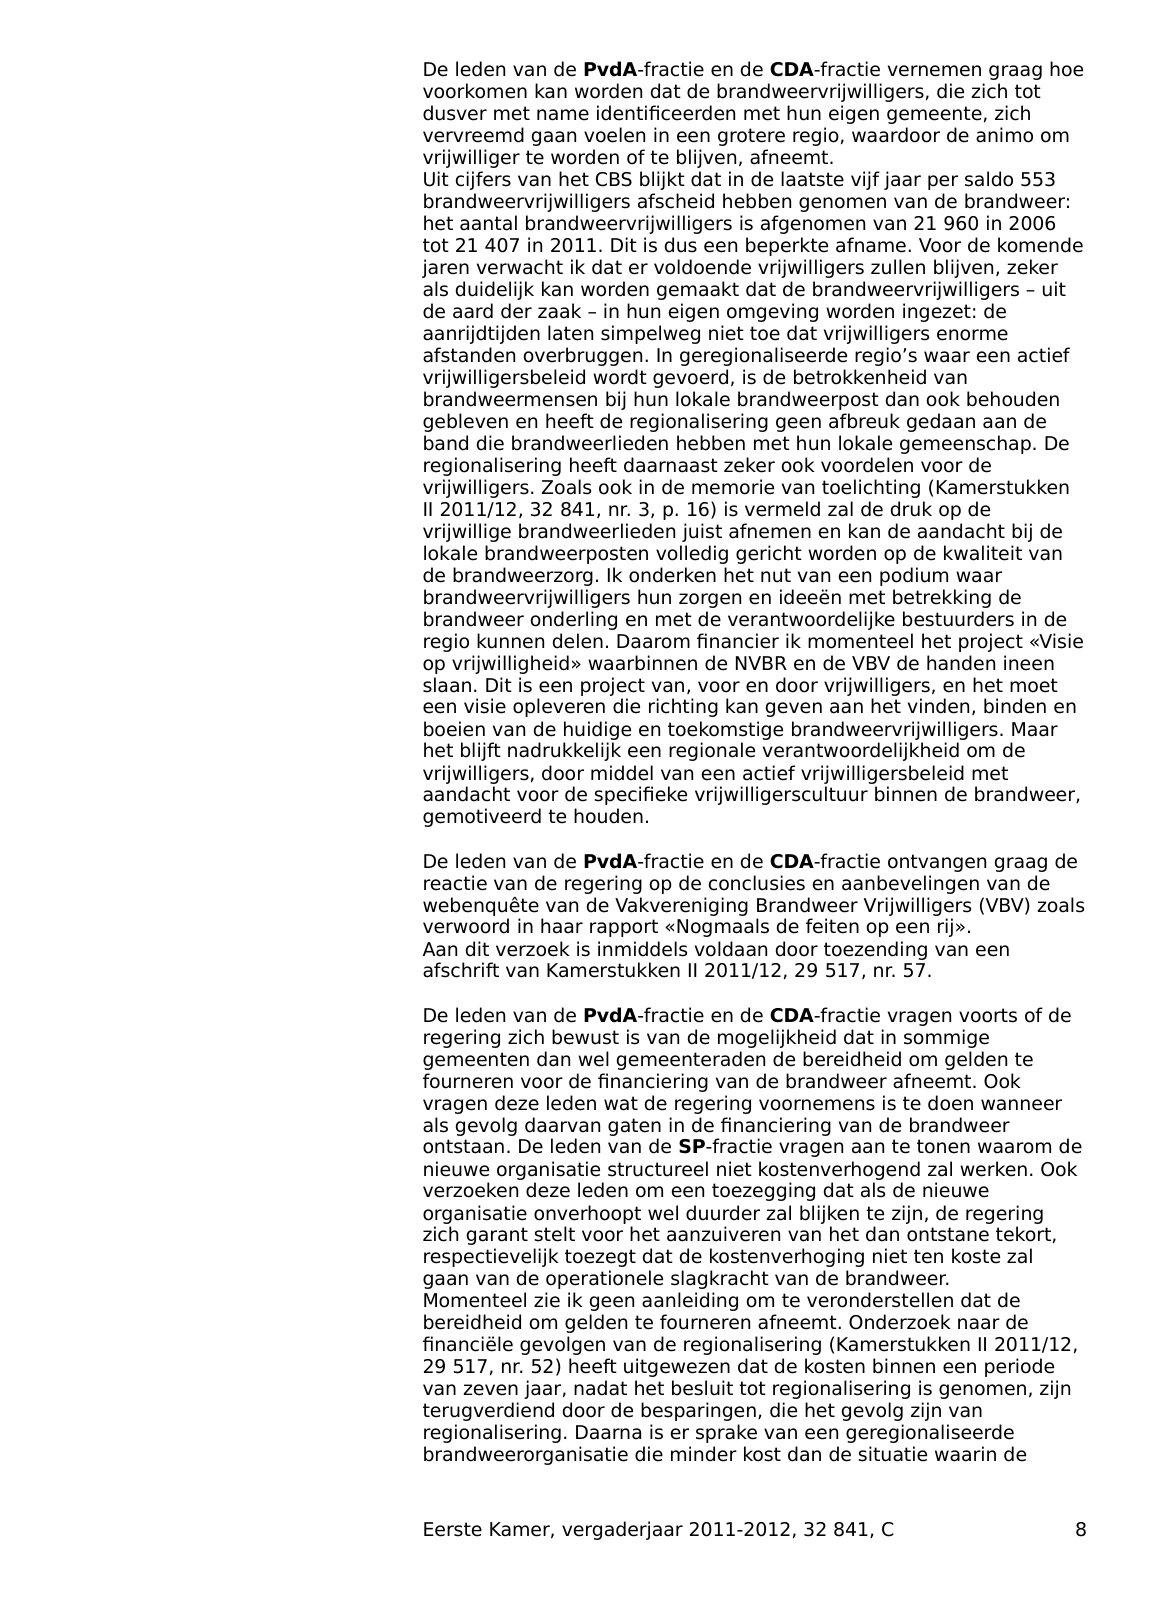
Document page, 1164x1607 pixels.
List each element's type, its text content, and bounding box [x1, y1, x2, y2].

text Aan dit verzoek is inmiddels voldaan door toezending van een afschrift van Kamerstukken II 2011/12, 29 517, nr. 57. [422, 938, 1087, 982]
text De leden van de PvdA-fractie en de CDA-fractie vragen voorts of de regering zich bewust is van de mogelijkheid dat in sommige gemeenten dan wel gemeenteraden de bereidheid om gelden te fourneren voor de financiering van de brandweer afneemt. Ook vragen deze leden wat de regering voornemens is te doen wanneer als gevolg daarvan gaten in de financiering van de brandweer ontstaan. De leden van de SP-fractie vragen aan te tonen waarom de nieuwe organisatie structureel niet kostenverhogend zal werken. Ook verzoeken deze leden om een toezegging dat als de nieuwe organisatie onverhoopt wel duurder zal blijken te zijn, de regering zich garant stelt voor het aanzuiveren van het dan ontstane tekort, respectievelijk toezegt dat de kostenverhoging niet ten koste zal gaan van de operationele slagkracht van de brandweer. [422, 1004, 1087, 1290]
text Uit cijfers van het CBS blijkt dat in de laatste vijf jaar per saldo 553 brandweervrijwilligers afscheid hebben genomen van de brandweer: het aantal brandweervrijwilligers is afgenomen van 21 960 in 2006 tot 21 407 in 2011. Dit is dus een beperkte afname. Voor de komende jaren verwacht ik dat er voldoende vrijwilligers zullen blijven, zeker als duidelijk kan worden gemaakt dat de brandweervrijwilligers – uit de aard der zaak – in hun eigen omgeving worden ingezet: de aanrijdtijden laten simpelweg niet toe dat vrijwilligers enorme afstanden overbruggen. In geregionaliseerde regio’s waar een actief vrijwilligersbeleid wordt gevoerd, is de betrokkenheid van brandweermensen bij hun lokale brandweerpost dan ook behouden gebleven en heeft de regionalisering geen afbreuk gedaan aan de band die brandweerlieden hebben met hun lokale gemeenschap. De regionalisering heeft daarnaast zeker ook voordelen voor de vrijwilligers. Zoals ook in de memorie van toelichting (Kamerstukken II 2011/12, 32 841, nr. 3, p. 16) is vermeld zal de druk op de vrijwillige brandweerlieden juist afnemen en kan de aandacht bij de lokale brandweerposten volledig gericht worden op de kwaliteit van de brandweerzorg. Ik onderken het nut van een podium waar brandweervrijwilligers hun zorgen en ideeën met betrekking de brandweer onderling en met de verantwoordelijke bestuurders in de regio kunnen delen. Daarom financier ik momenteel het project «Visie op vrijwilligheid» waarbinnen de NVBR en de VBV de handen ineen slaan. Dit is een project van, voor en door vrijwilligers, en het moet een visie opleveren die richting kan geven aan het vinden, binden en boeien van de huidige en toekomstige brandweervrijwilligers. Maar het blijft nadrukkelijk een regionale verantwoordelijkheid om de vrijwilligers, door middel van een actief vrijwilligersbeleid met aandacht voor de specifieke vrijwilligerscultuur binnen de brandweer, gemotiveerd te houden. [422, 169, 1087, 828]
text Momenteel zie ik geen aanleiding om te veronderstellen dat de bereidheid om gelden te fourneren afneemt. Onderzoek naar de financiële gevolgen van de regionalisering (Kamerstukken II 2011/12, 29 517, nr. 52) heeft uitgewezen dat de kosten binnen een periode van zeven jaar, nadat het besluit tot regionalisering is genomen, zijn terugverdiend door de besparingen, die het gevolg zijn van regionalisering. Daarna is er sprake van een geregionaliseerde brandweerorganisatie die minder kost dan de situatie waarin de [422, 1290, 1087, 1466]
text De leden van de PvdA-fractie en de CDA-fractie ontvangen graag de reactie van de regering op de conclusies en aanbevelingen van de webenquête van de Vakvereniging Brandweer Vrijwilligers (VBV) zoals verwoord in haar rapport «Nogmaals de feiten op een rij». [422, 851, 1087, 938]
text De leden van de PvdA-fractie en de CDA-fractie vernemen graag hoe voorkomen kan worden dat de brandweervrijwilligers, die zich tot dusver met name identificeerden met hun eigen gemeente, zich vervreemd gaan voelen in een grotere regio, waardoor de animo om vrijwilliger te worden of te blijven, afneemt. [422, 59, 1087, 169]
